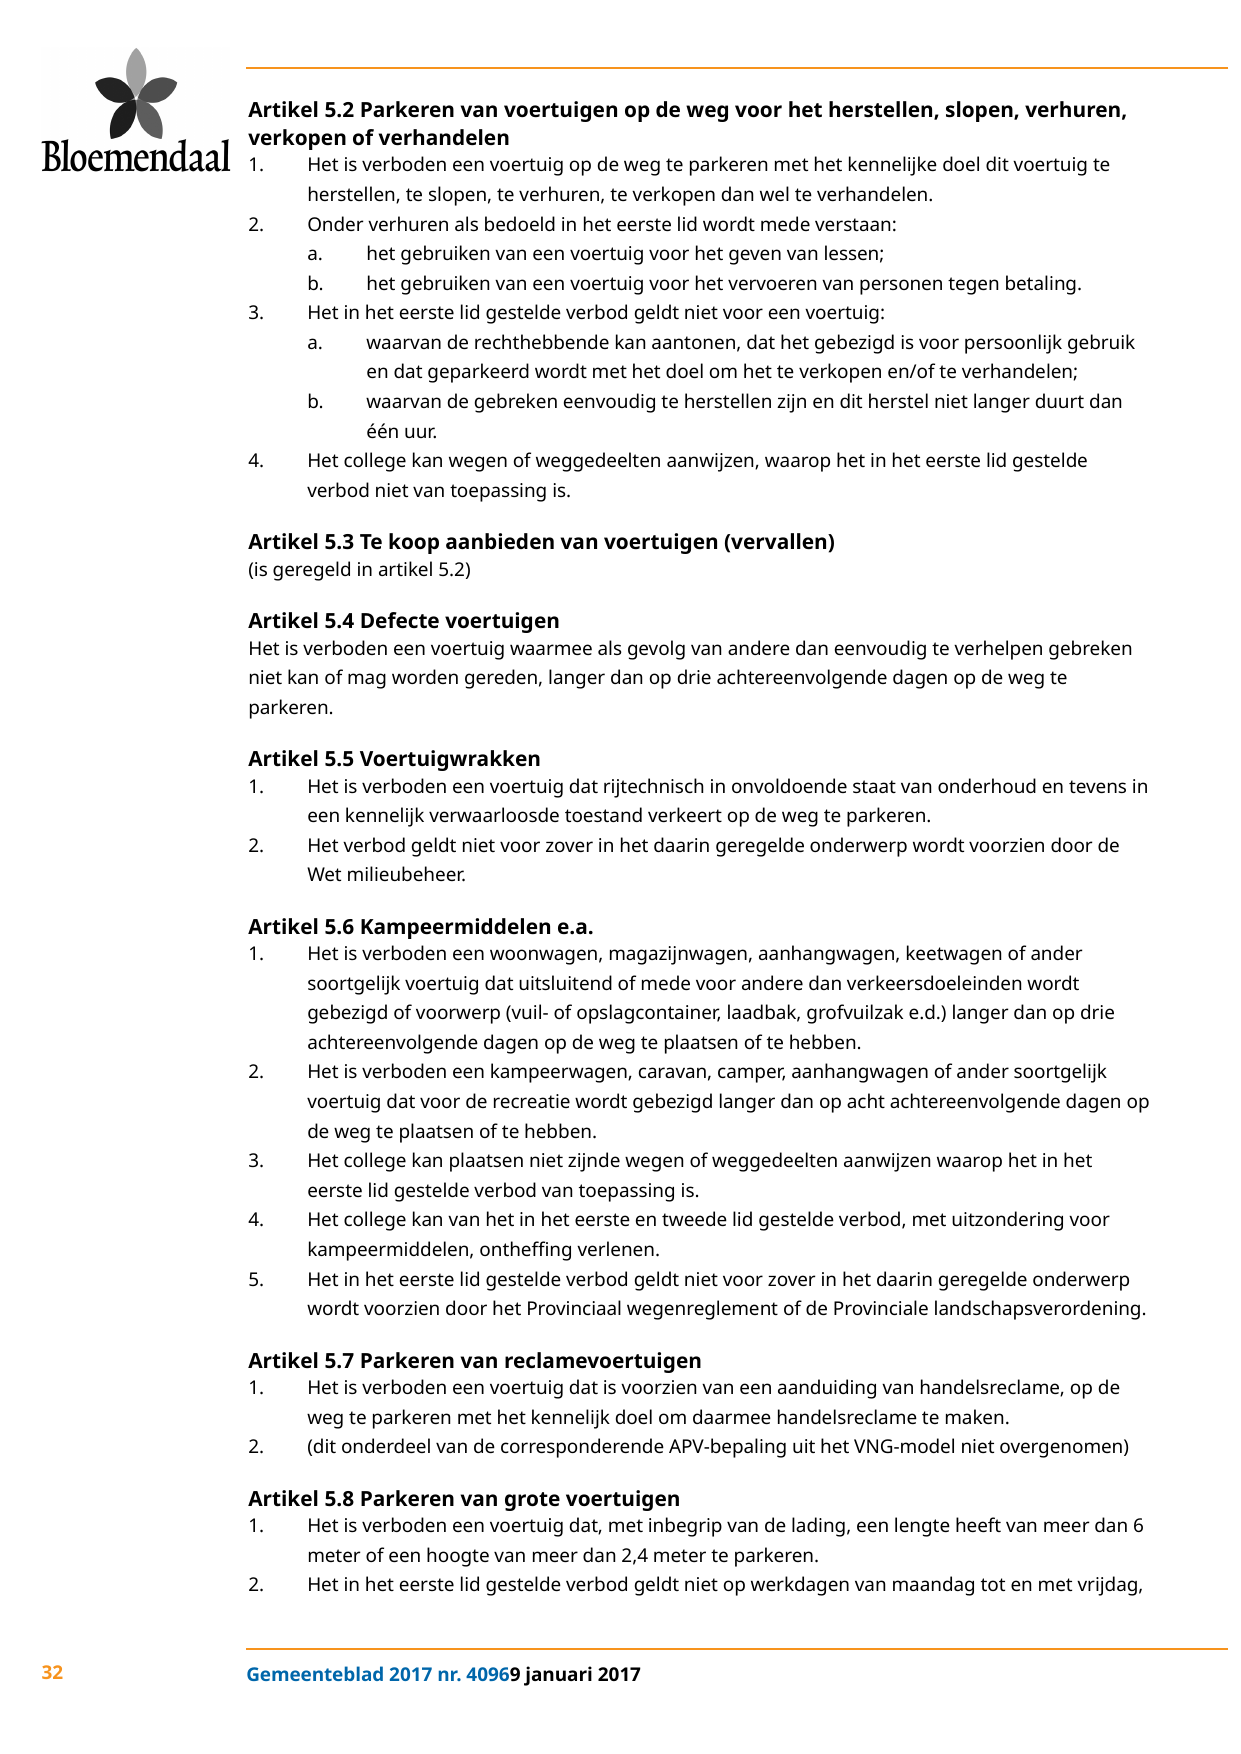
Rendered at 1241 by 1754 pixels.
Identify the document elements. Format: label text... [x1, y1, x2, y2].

list Het is verboden een kampeerwagen, caravan, camper, aanhangwagen of ander soortgelijk voertuig dat voor de recreatie wordt gebezigd langer dan op acht achtereenvolgende dagen op de weg te plaatsen of te hebben. [248, 1059, 1152, 1144]
list Het college kan wegen of weggedeelten aanwijzen, waarop het in het eerste lid gestelde verbod niet van toepassing is. [248, 447, 1152, 503]
list Onder verhuren als bedoeld in het eerste lid wordt mede verstaan: [248, 211, 1152, 237]
text Artikel 5.6 Kampeermiddelen e.a. [248, 912, 1152, 940]
list Het in het eerste lid gestelde verbod geldt niet voor zover in het daarin geregelde onderwerp wordt voorzien door het Provinciaal wegenreglement of de Provinciale landschapsverordening. [248, 1266, 1152, 1321]
list Het verbod geldt niet voor zover in het daarin geregelde onderwerp wordt voorzien door de Wet milieubeheer. [248, 832, 1152, 887]
text Artikel 5.7 Parkeren van reclamevoertuigen [248, 1346, 1152, 1374]
list Het is verboden een voertuig op de weg te parkeren met het kennelijke doel dit voertuig te herstellen, te slopen, te verhuren, te verkopen dan wel te verhandelen. [248, 152, 1152, 207]
text Artikel 5.4 Defecte voertuigen [248, 606, 1152, 635]
text Artikel 5.8 Parkeren van grote voertuigen [248, 1484, 1152, 1512]
picture [41, 47, 231, 172]
text Het is verboden een voertuig waarmee als gevolg van andere dan eenvoudig te verhelpen gebreken niet kan of mag worden gereden, langer dan op drie achtereenvolgende dagen op de weg te parkeren. [248, 635, 1152, 720]
list Het in het eerste lid gestelde verbod geldt niet op werkdagen van maandag tot en met vrijdag, [248, 1571, 1152, 1597]
list het gebruiken van een voertuig voor het vervoeren van personen tegen betaling. [307, 270, 1152, 296]
list Het is verboden een voertuig dat, met inbegrip van de lading, een lengte heeft van meer dan 6 meter of een hoogte van meer dan 2,4 meter te parkeren. [248, 1512, 1152, 1568]
list Het is verboden een voertuig dat rijtechnisch in onvoldoende staat van onderhoud en tevens in een kennelijk verwaarloosde toestand verkeert op de weg te parkeren. [248, 773, 1152, 828]
text (is geregeld in artikel 5.2) [248, 556, 1152, 582]
list Het is verboden een voertuig dat is voorzien van een aanduiding van handelsreclame, op de weg te parkeren met het kennelijk doel om daarmee handelsreclame te maken. [248, 1374, 1152, 1429]
text Artikel 5.5 Voertuigwrakken [248, 744, 1152, 773]
list Het college kan van het in het eerste en tweede lid gestelde verbod, met uitzondering voor kampeermiddelen, ontheffing verlenen. [248, 1207, 1152, 1262]
list Het is verboden een woonwagen, magazijnwagen, aanhangwagen, keetwagen of ander soortgelijk voertuig dat uitsluitend of mede voor andere dan verkeersdoeleinden wordt gebezigd of voorwerp (vuil- of opslagcontainer, laadbak, grofvuilzak e.d.) langer dan op drie achtereenvolgende dagen op de weg te plaatsen of te hebben. [248, 940, 1152, 1055]
list Het in het eerste lid gestelde verbod geldt niet voor een voertuig: [248, 299, 1152, 325]
list (dit onderdeel van de corresponderende APV-bepaling uit het VNG-model niet overgenomen) [248, 1433, 1152, 1459]
list waarvan de gebreken eenvoudig te herstellen zijn en dit herstel niet langer duurt dan één uur. [307, 388, 1152, 444]
list waarvan de rechthebbende kan aantonen, dat het gebezigd is voor persoonlijk gebruik en dat geparkeerd wordt met het doel om het te verkopen en/of te verhandelen; [307, 329, 1152, 384]
text Artikel 5.3 Te koop aanbieden van voertuigen (vervallen) [248, 527, 1152, 556]
list het gebruiken van een voertuig voor het geven van lessen; [307, 240, 1152, 266]
list Het college kan plaatsen niet zijnde wegen of weggedeelten aanwijzen waarop het in het eerste lid gestelde verbod van toepassing is. [248, 1147, 1152, 1203]
text Artikel 5.2 Parkeren van voertuigen op de weg voor het herstellen, slopen, verhuren, verkopen of verhandelen [248, 95, 1152, 152]
